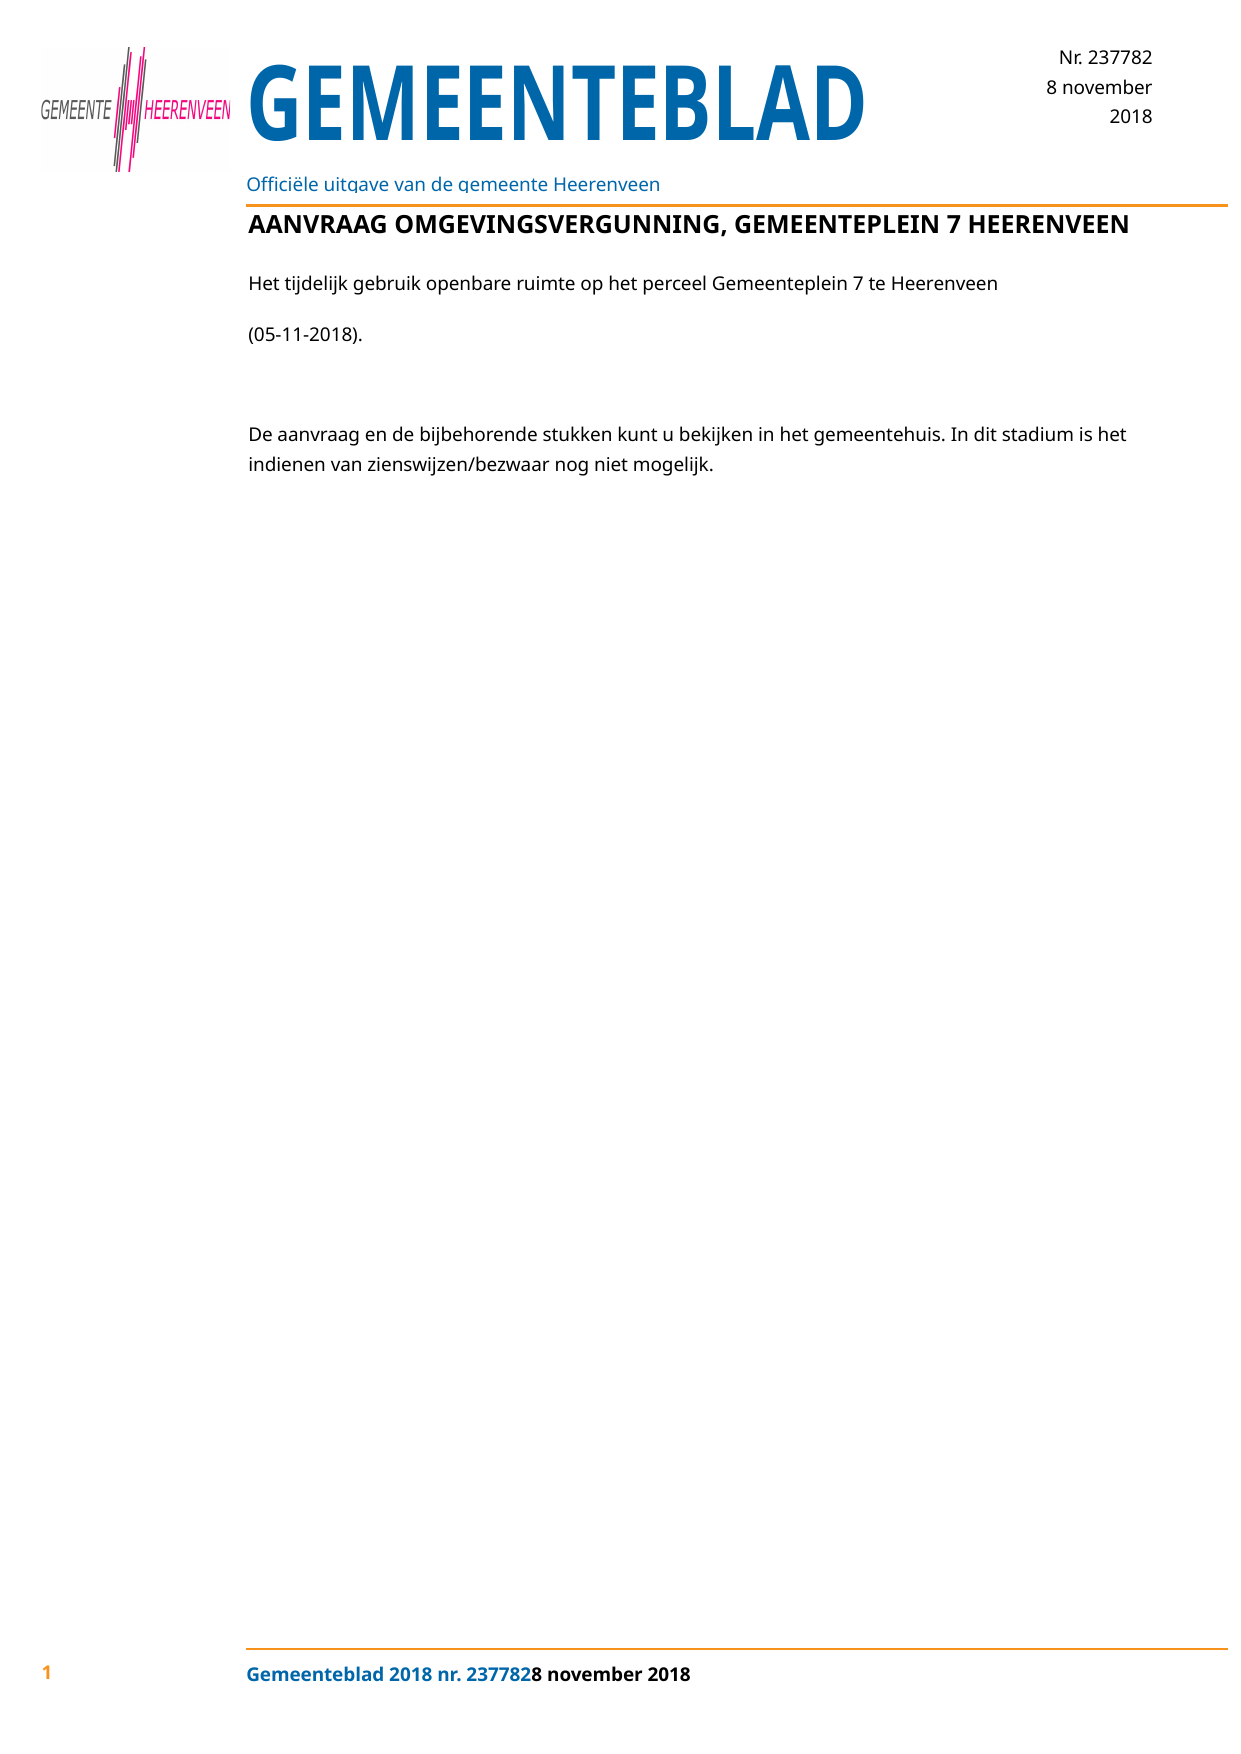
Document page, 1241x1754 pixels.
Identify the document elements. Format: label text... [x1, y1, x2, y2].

text De aanvraag en de bijbehorende stukken kunt u bekijken in het gemeentehuis. In dit stadium is het indienen van zienswijzen/bezwaar nog niet mogelijk. [248, 422, 1152, 477]
text (05-11-2018). [248, 321, 1152, 346]
text AANVRAAG OMGEVINGSVERGUNNING, GEMEENTEPLEIN 7 HEERENVEEN [248, 207, 1152, 241]
text Het tijdelijk gebruik openbare ruimte op het perceel Gemeenteplein 7 te Heerenveen [248, 270, 1152, 296]
picture [41, 47, 231, 172]
